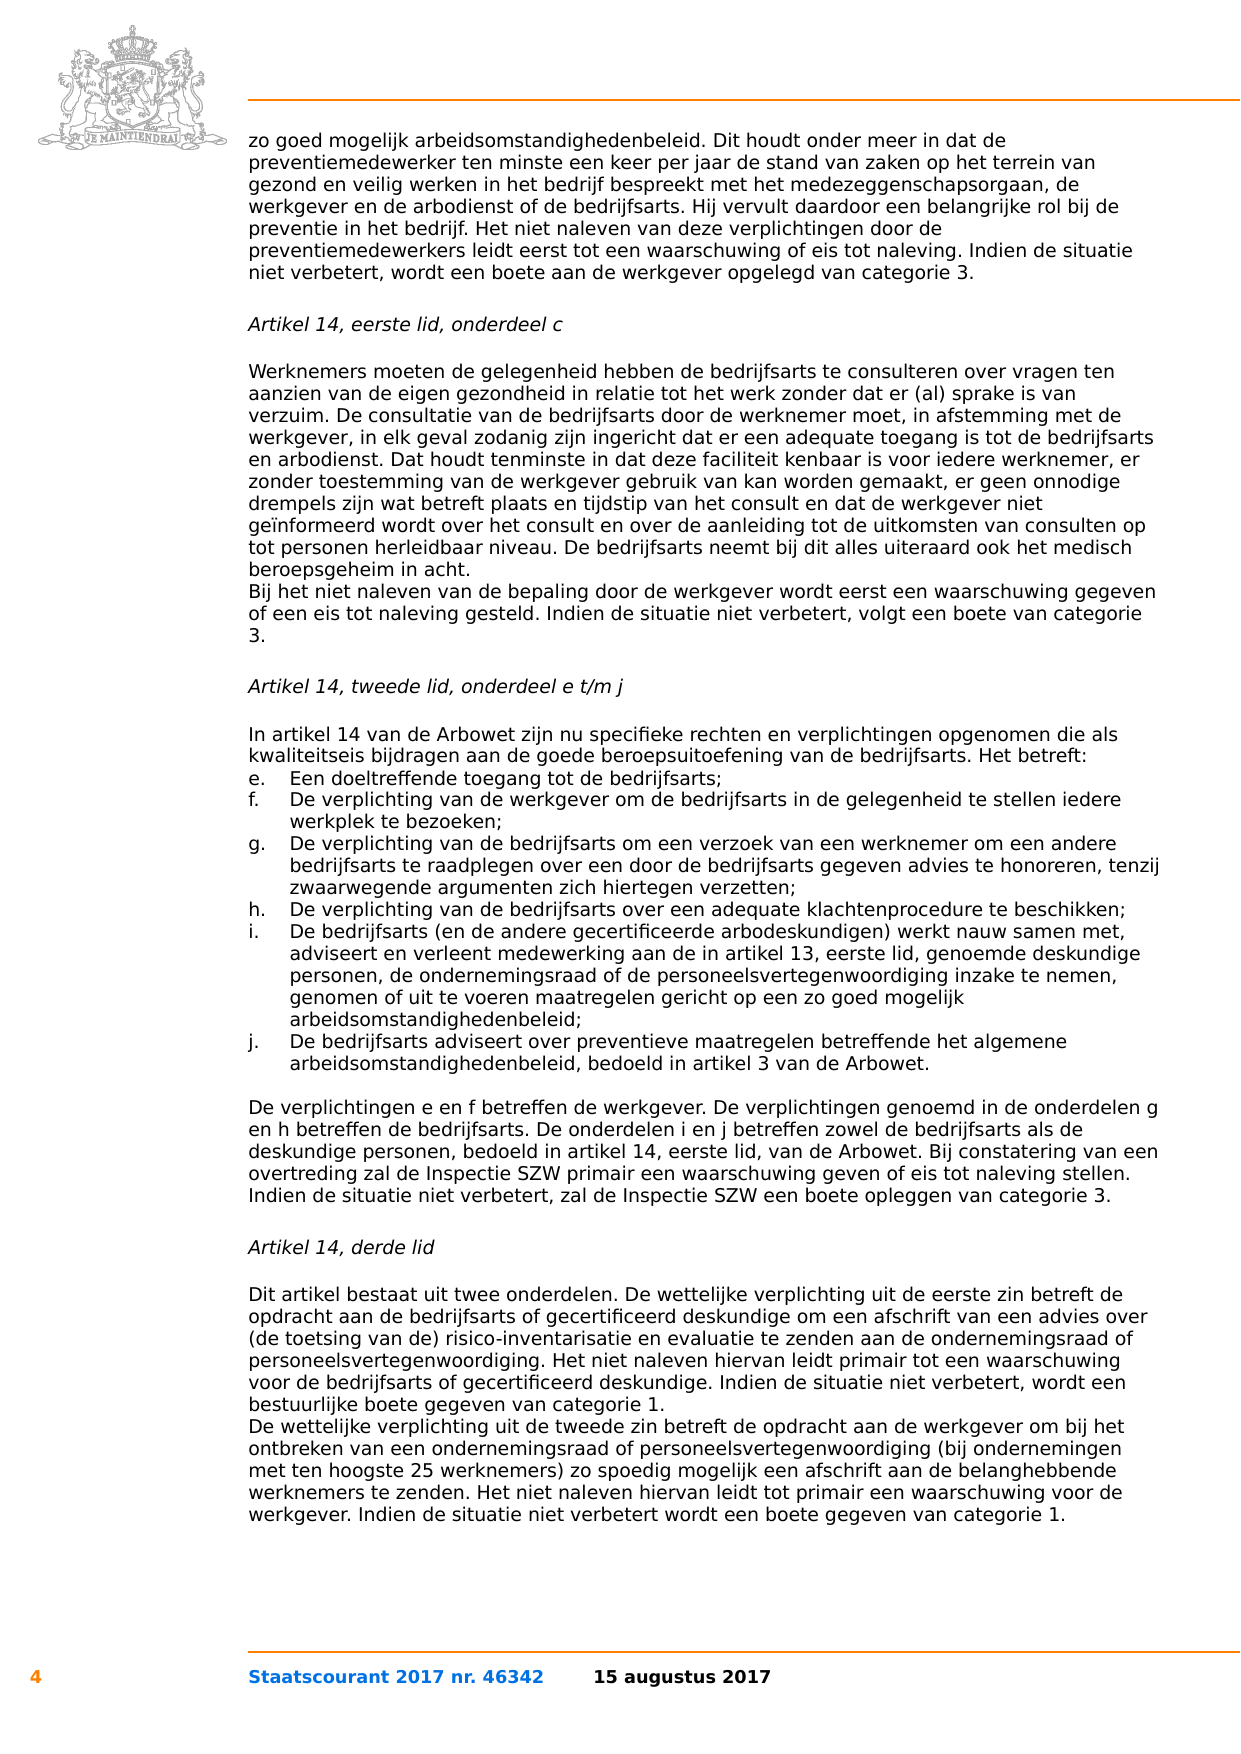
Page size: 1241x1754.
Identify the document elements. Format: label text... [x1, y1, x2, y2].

text zo goed mogelijk arbeidsomstandighedenbeleid. Dit houdt onder meer in dat de preventiemedewerker ten minste een keer per jaar de stand van zaken op het terrein van gezond en veilig werken in het bedrijf bespreekt met het medezeggenschapsorgaan, de werkgever en de arbodienst of de bedrijfsarts. Hij vervult daardoor een belangrijke rol bij de preventie in het bedrijf. Het niet naleven van deze verplichtingen door de preventiemedewerkers leidt eerst tot een waarschuwing of eis tot naleving. Indien de situatie niet verbetert, wordt een boete aan de werkgever opgelegd van categorie 3. [248, 130, 1163, 284]
subtitle Artikel 14, tweede lid, onderdeel e t/m j [248, 676, 1163, 698]
text De wettelijke verplichting uit de tweede zin betreft de opdracht aan de werkgever om bij het ontbreken van een ondernemingsraad of personeelsvertegenwoordiging (bij ondernemingen met ten hoogste 25 werknemers) zo spoedig mogelijk een afschrift aan de belanghebbende werknemers te zenden. Het niet naleven hiervan leidt tot primair een waarschuwing voor de werkgever. Indien de situatie niet verbetert wordt een boete gegeven van categorie 1. [248, 1416, 1163, 1526]
text Werknemers moeten de gelegenheid hebben de bedrijfsarts te consulteren over vragen ten aanzien van de eigen gezondheid in relatie tot het werk zonder dat er (al) sprake is van verzuim. De consultatie van de bedrijfsarts door de werknemer moet, in afstemming met de werkgever, in elk geval zodanig zijn ingericht dat er een adequate toegang is tot de bedrijfsarts en arbodienst. Dat houdt tenminste in dat deze faciliteit kenbaar is voor iedere werknemer, er zonder toestemming van de werkgever gebruik van kan worden gemaakt, er geen onnodige drempels zijn wat betreft plaats en tijdstip van het consult en dat de werkgever niet geïnformeerd wordt over het consult en over de aanleiding tot de uitkomsten van consulten op tot personen herleidbaar niveau. De bedrijfsarts neemt bij dit alles uiteraard ook het medisch beroepsgeheim in acht. [248, 361, 1163, 581]
subtitle Artikel 14, derde lid [248, 1237, 1163, 1259]
subtitle Artikel 14, eerste lid, onderdeel c [248, 314, 1163, 336]
text In artikel 14 van de Arbowet zijn nu specifieke rechten en verplichtingen opgenomen die als kwaliteitseis bijdragen aan de goede beroepsuitoefening van de bedrijfsarts. Het betreft: [248, 723, 1163, 767]
text f. De verplichting van de werkgever om de bedrijfsarts in de gelegenheid te stellen iedere werkplek te bezoeken; [248, 789, 1163, 833]
text Dit artikel bestaat uit twee onderdelen. De wettelijke verplichting uit de eerste zin betreft de opdracht aan de bedrijfsarts of gecertificeerd deskundige om een afschrift van een advies over (de toetsing van de) risico-inventarisatie en evaluatie te zenden aan de ondernemingsraad of personeelsvertegenwoordiging. Het niet naleven hiervan leidt primair tot een waarschuwing voor de bedrijfsarts of gecertificeerd deskundige. Indien de situatie niet verbetert, wordt een bestuurlijke boete gegeven van categorie 1. [248, 1284, 1163, 1416]
text Bij het niet naleven van de bepaling door de werkgever wordt eerst een waarschuwing gegeven of een eis tot naleving gesteld. Indien de situatie niet verbetert, volgt een boete van categorie 3. [248, 581, 1163, 646]
text i. De bedrijfsarts (en de andere gecertificeerde arbodeskundigen) werkt nauw samen met, adviseert en verleent medewerking aan de in artikel 13, eerste lid, genoemde deskundige personen, de ondernemingsraad of de personeelsvertegenwoordiging inzake te nemen, genomen of uit te voeren maatregelen gericht op een zo goed mogelijk arbeidsomstandighedenbeleid; [248, 921, 1163, 1031]
text h. De verplichting van de bedrijfsarts over een adequate klachtenprocedure te beschikken; [248, 899, 1163, 921]
picture [38, 25, 227, 150]
text g. De verplichting van de bedrijfsarts om een verzoek van een werknemer om een andere bedrijfsarts te raadplegen over een door de bedrijfsarts gegeven advies te honoreren, tenzij zwaarwegende argumenten zich hiertegen verzetten; [248, 833, 1163, 899]
text De verplichtingen e en f betreffen de werkgever. De verplichtingen genoemd in de onderdelen g en h betreffen de bedrijfsarts. De onderdelen i en j betreffen zowel de bedrijfsarts als de deskundige personen, bedoeld in artikel 14, eerste lid, van de Arbowet. Bij constatering van een overtreding zal de Inspectie SZW primair een waarschuwing geven of eis tot naleving stellen. Indien de situatie niet verbetert, zal de Inspectie SZW een boete opleggen van categorie 3. [248, 1097, 1163, 1207]
text j. De bedrijfsarts adviseert over preventieve maatregelen betreffende het algemene arbeidsomstandighedenbeleid, bedoeld in artikel 3 van de Arbowet. [248, 1031, 1163, 1075]
text e. Een doeltreffende toegang tot de bedrijfsarts; [248, 767, 1163, 789]
